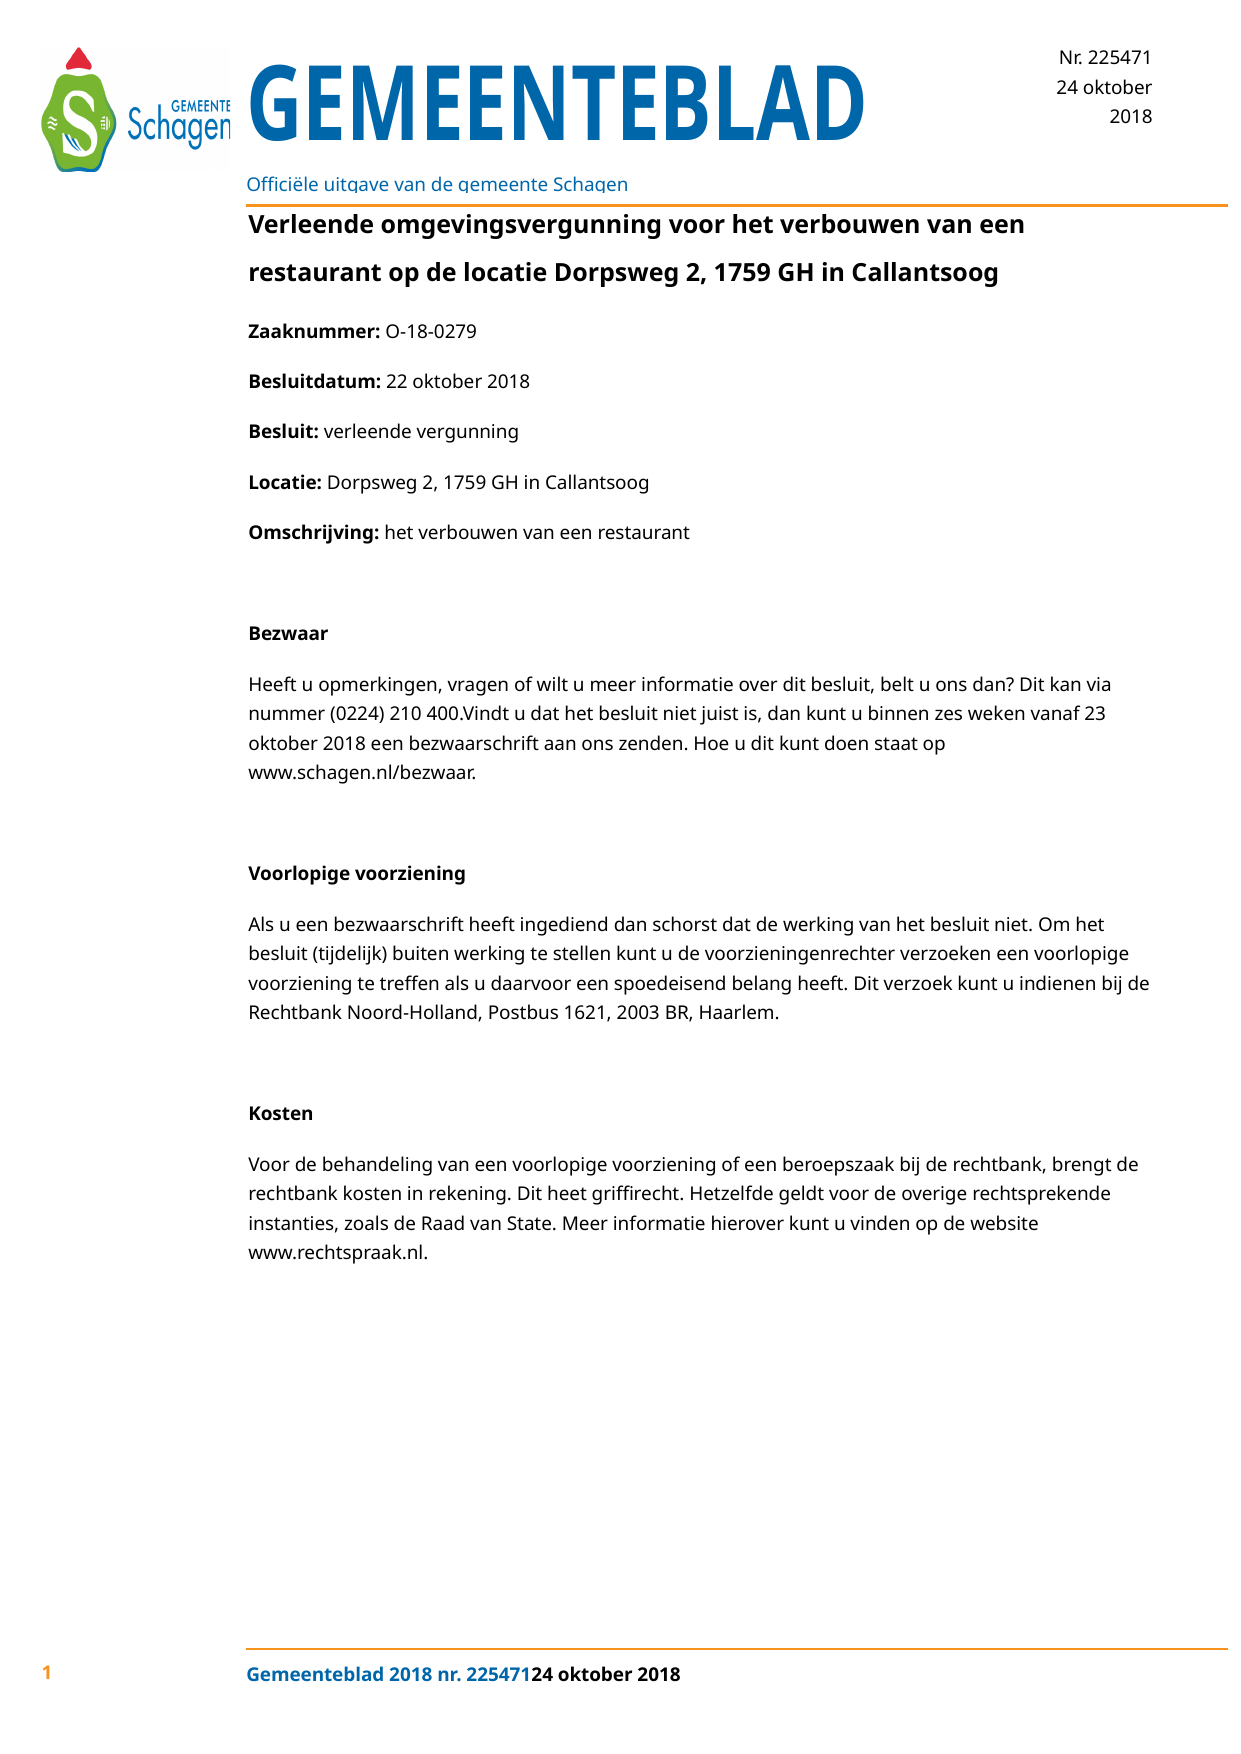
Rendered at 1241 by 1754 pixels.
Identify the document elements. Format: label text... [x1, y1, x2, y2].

text Heeft u opmerkingen, vragen of wilt u meer informatie over dit besluit, belt u ons dan? Dit kan via nummer (0224) 210 400.Vindt u dat het besluit niet juist is, dan kunt u binnen zes weken vanaf 23 oktober 2018 een bezwaarschrift aan ons zenden. Hoe u dit kunt doen staat op www.schagen.nl/bezwaar. [248, 671, 1152, 785]
text Locatie: Dorpsweg 2, 1759 GH in Callantsoog [248, 469, 1152, 495]
text Bezwaar [248, 620, 1152, 646]
text Voorlopige voorziening [248, 860, 1152, 886]
text Besluit: verleende vergunning [248, 419, 1152, 444]
text Verleende omgevingsvergunning voor het verbouwen van een restaurant op de locatie Dorpsweg 2, 1759 GH in Callantsoog [248, 207, 1152, 288]
text Omschrijving: het verbouwen van een restaurant [248, 519, 1152, 545]
text Besluitdatum: 22 oktober 2018 [248, 368, 1152, 394]
text Zaaknummer: O-18-0279 [248, 318, 1152, 344]
text Voor de behandeling van een voorlopige voorziening of een beroepszaak bij de rechtbank, brengt de rechtbank kosten in rekening. Dit heet griffirecht. Hetzelfde geldt voor de overige rechtsprekende instanties, zoals de Raad van State. Meer informatie hierover kunt u vinden op de website www.rechtspraak.nl. [248, 1151, 1152, 1265]
picture [41, 47, 231, 172]
text Kosten [248, 1100, 1152, 1126]
text Als u een bezwaarschrift heeft ingediend dan schorst dat de werking van het besluit niet. Om het besluit (tijdelijk) buiten werking te stellen kunt u de voorzieningenrechter verzoeken een voorlopige voorziening te treffen als u daarvoor een spoedeisend belang heeft. Dit verzoek kunt u indienen bij de Rechtbank Noord-Holland, Postbus 1621, 2003 BR, Haarlem. [248, 911, 1152, 1025]
